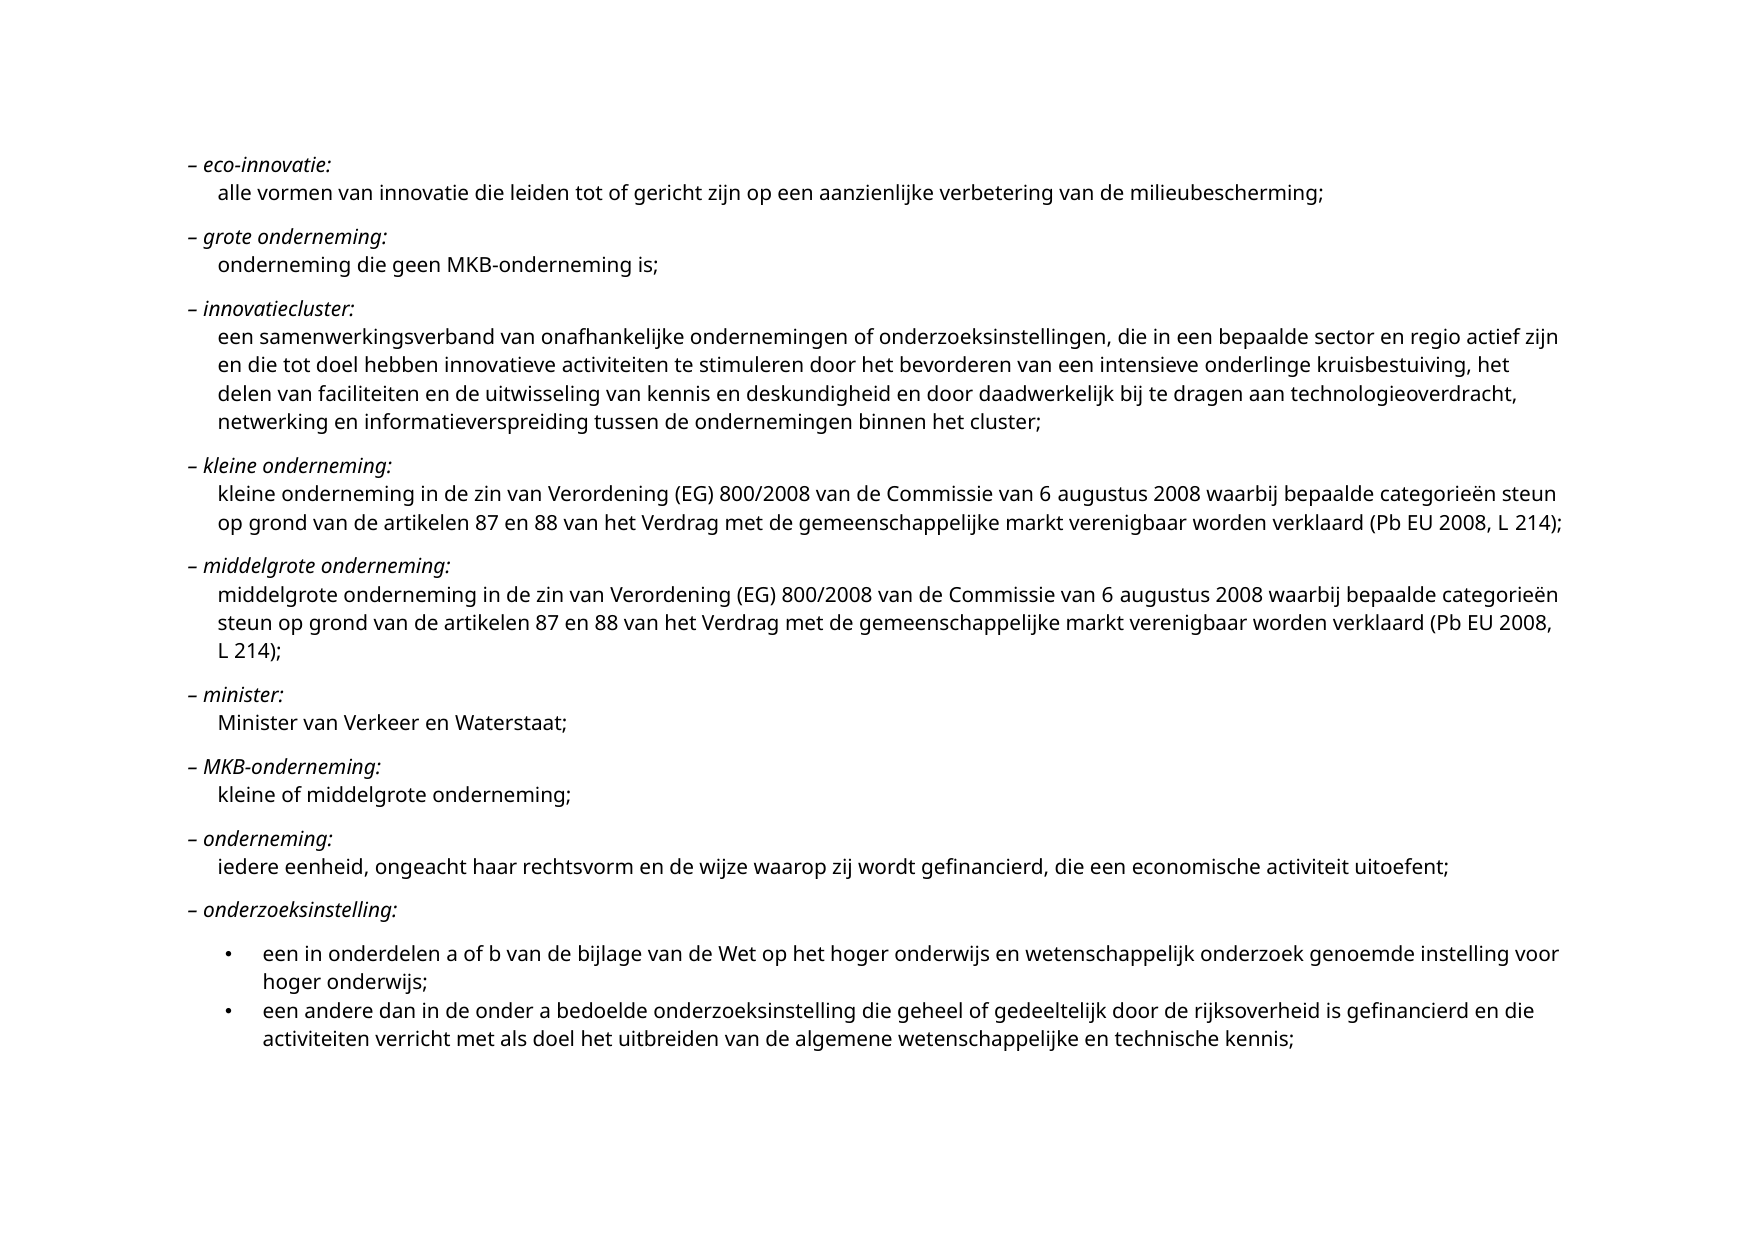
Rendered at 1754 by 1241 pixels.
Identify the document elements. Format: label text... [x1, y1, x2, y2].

text – onderzoeksinstelling: [187, 896, 1566, 924]
text kleine of middelgrote onderneming; [217, 780, 1566, 809]
text – innovatiecluster: [187, 294, 1566, 322]
list een andere dan in de onder a bedoelde onderzoeksinstelling die geheel of gedeeltelijk door de rijksoverheid is gefinancierd en die activiteiten verricht met als doel het uitbreiden van de algemene wetenschappelijke en technische kennis; [225, 996, 1566, 1053]
text – grote onderneming: [187, 222, 1566, 250]
text een samenwerkingsverband van onafhankelijke ondernemingen of onderzoeksinstellingen, die in een bepaalde sector en regio actief zijn en die tot doel hebben innovatieve activiteiten te stimuleren door het bevorderen van een intensieve onderlinge kruisbestuiving, het delen van faciliteiten en de uitwisseling van kennis en deskundigheid en door daadwerkelijk bij te dragen aan technologieoverdracht, netwerking en informatieverspreiding tussen de ondernemingen binnen het cluster; [217, 322, 1566, 436]
text – minister: [187, 680, 1566, 708]
text middelgrote onderneming in de zin van Verordening (EG) 800/2008 van de Commissie van 6 augustus 2008 waarbij bepaalde categorieën steun op grond van de artikelen 87 en 88 van het Verdrag met de gemeenschappelijke markt verenigbaar worden verklaard (Pb EU 2008, L 214); [217, 580, 1566, 665]
text iedere eenheid, ongeacht haar rechtsvorm en de wijze waarop zij wordt gefinancierd, die een economische activiteit uitoefent; [217, 852, 1566, 881]
text – eco-innovatie: [187, 150, 1566, 178]
text Minister van Verkeer en Waterstaat; [217, 708, 1566, 737]
text – middelgrote onderneming: [187, 551, 1566, 580]
text – onderneming: [187, 824, 1566, 852]
text – MKB-onderneming: [187, 752, 1566, 780]
list een in onderdelen a of b van de bijlage van de Wet op het hoger onderwijs en wetenschappelijk onderzoek genoemde instelling voor hoger onderwijs; [225, 939, 1566, 996]
text kleine onderneming in de zin van Verordening (EG) 800/2008 van de Commissie van 6 augustus 2008 waarbij bepaalde categorieën steun op grond van de artikelen 87 en 88 van het Verdrag met de gemeenschappelijke markt verenigbaar worden verklaard (Pb EU 2008, L 214); [217, 479, 1566, 536]
text alle vormen van innovatie die leiden tot of gericht zijn op een aanzienlijke verbetering van de milieubescherming; [217, 178, 1566, 207]
text onderneming die geen MKB-onderneming is; [217, 250, 1566, 279]
text – kleine onderneming: [187, 451, 1566, 479]
